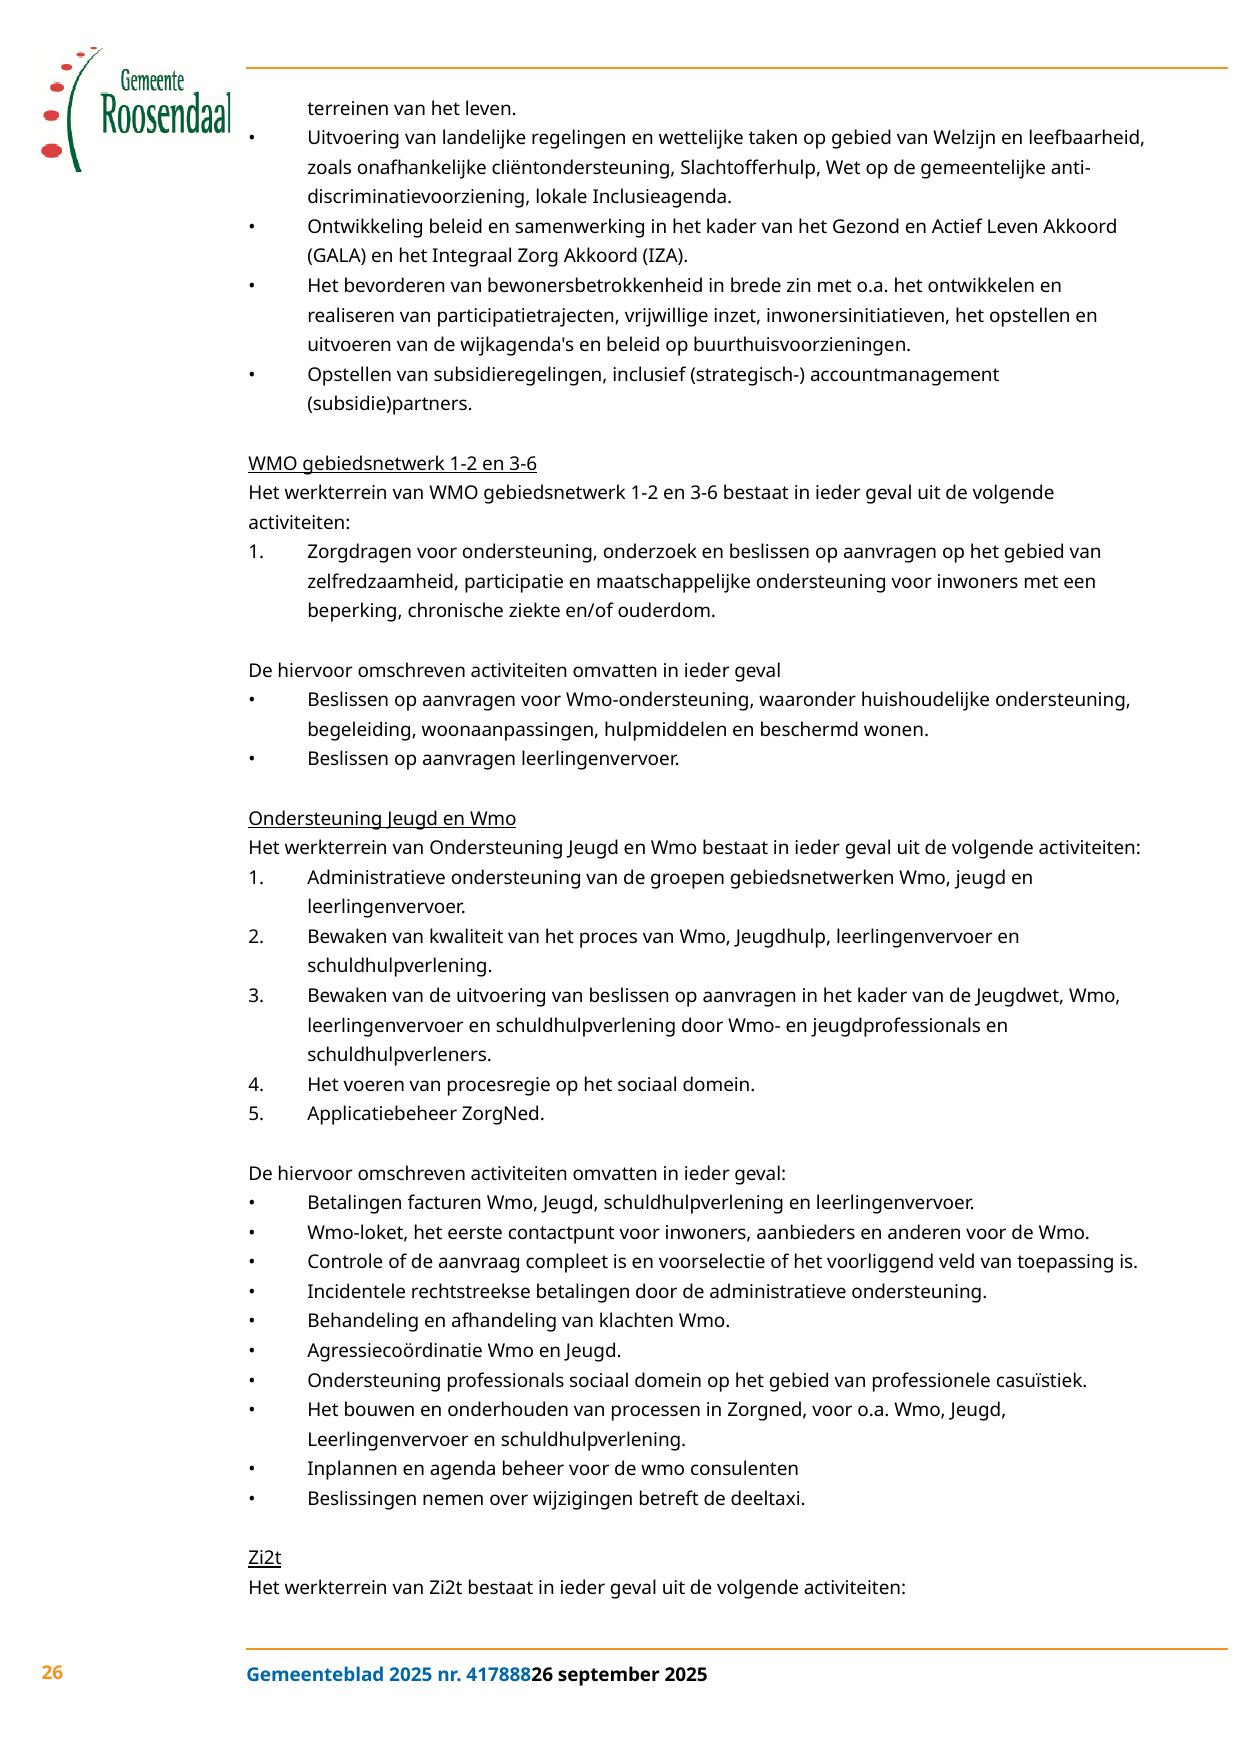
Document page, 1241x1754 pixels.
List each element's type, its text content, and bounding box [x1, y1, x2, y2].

list Controle of de aanvraag compleet is en voorselectie of het voorliggend veld van toepassing is. [248, 1248, 1152, 1274]
picture [41, 47, 231, 172]
list Bewaken van kwaliteit van het proces van Wmo, Jeugdhulp, leerlingenvervoer en schuldhulpverlening. [248, 923, 1152, 978]
text Het werkterrein van Ondersteuning Jeugd en Wmo bestaat in ieder geval uit de volgende activiteiten: [248, 834, 1152, 860]
list Het bouwen en onderhouden van processen in Zorgned, voor o.a. Wmo, Jeugd, Leerlingenvervoer en schuldhulpverlening. [248, 1396, 1152, 1452]
list Inplannen en agenda beheer voor de wmo consulenten [248, 1456, 1152, 1481]
list Uitvoering van landelijke regelingen en wettelijke taken op gebied van Welzijn en leefbaarheid, zoals onafhankelijke cliëntondersteuning, Slachtofferhulp, Wet op de gemeentelijke anti-discriminatievoorziening, lokale Inclusieagenda. [248, 124, 1152, 209]
list Beslissingen nemen over wijzigingen betreft de deeltaxi. [248, 1485, 1152, 1511]
text WMO gebiedsnetwerk 1-2 en 3-6 [248, 450, 1152, 476]
list Applicatiebeheer ZorgNed. [248, 1101, 1152, 1126]
list terreinen van het leven. [248, 95, 1152, 121]
text Zi2t [248, 1544, 1152, 1570]
list Behandeling en afhandeling van klachten Wmo. [248, 1308, 1152, 1333]
list Het voeren van procesregie op het sociaal domein. [248, 1071, 1152, 1097]
list Incidentele rechtstreekse betalingen door de administratieve ondersteuning. [248, 1278, 1152, 1304]
list Administratieve ondersteuning van de groepen gebiedsnetwerken Wmo, jeugd en leerlingenvervoer. [248, 864, 1152, 919]
list Het bevorderen van bewonersbetrokkenheid in brede zin met o.a. het ontwikkelen en realiseren van participatietrajecten, vrijwillige inzet, inwonersinitiatieven, het opstellen en uitvoeren van de wijkagenda's en beleid op buurthuisvoorzieningen. [248, 272, 1152, 357]
list Agressiecoördinatie Wmo en Jeugd. [248, 1337, 1152, 1363]
list Ondersteuning professionals sociaal domein op het gebied van professionele casuïstiek. [248, 1367, 1152, 1393]
list Opstellen van subsidieregelingen, inclusief (strategisch-) accountmanagement (subsidie)partners. [248, 361, 1152, 416]
text Ondersteuning Jeugd en Wmo [248, 805, 1152, 831]
list Wmo-loket, het eerste contactpunt voor inwoners, aanbieders en anderen voor de Wmo. [248, 1219, 1152, 1245]
text De hiervoor omschreven activiteiten omvatten in ieder geval: [248, 1160, 1152, 1186]
text Het werkterrein van Zi2t bestaat in ieder geval uit de volgende activiteiten: [248, 1574, 1152, 1600]
list Betalingen facturen Wmo, Jeugd, schuldhulpverlening en leerlingenvervoer. [248, 1189, 1152, 1215]
text De hiervoor omschreven activiteiten omvatten in ieder geval [248, 657, 1152, 683]
list Bewaken van de uitvoering van beslissen op aanvragen in het kader van de Jeugdwet, Wmo, leerlingenvervoer en schuldhulpverlening door Wmo- en jeugdprofessionals en schuldhulpverleners. [248, 982, 1152, 1067]
list Beslissen op aanvragen voor Wmo-ondersteuning, waaronder huishoudelijke ondersteuning, begeleiding, woonaanpassingen, hulpmiddelen en beschermd wonen. [248, 686, 1152, 742]
list Zorgdragen voor ondersteuning, onderzoek en beslissen op aanvragen op het gebied van zelfredzaamheid, participatie en maatschappelijke ondersteuning voor inwoners met een beperking, chronische ziekte en/of ouderdom. [248, 538, 1152, 623]
list Ontwikkeling beleid en samenwerking in het kader van het Gezond en Actief Leven Akkoord (GALA) en het Integraal Zorg Akkoord (IZA). [248, 213, 1152, 268]
text Het werkterrein van WMO gebiedsnetwerk 1-2 en 3-6 bestaat in ieder geval uit de volgende activiteiten: [248, 479, 1152, 535]
list Beslissen op aanvragen leerlingenvervoer. [248, 746, 1152, 771]
